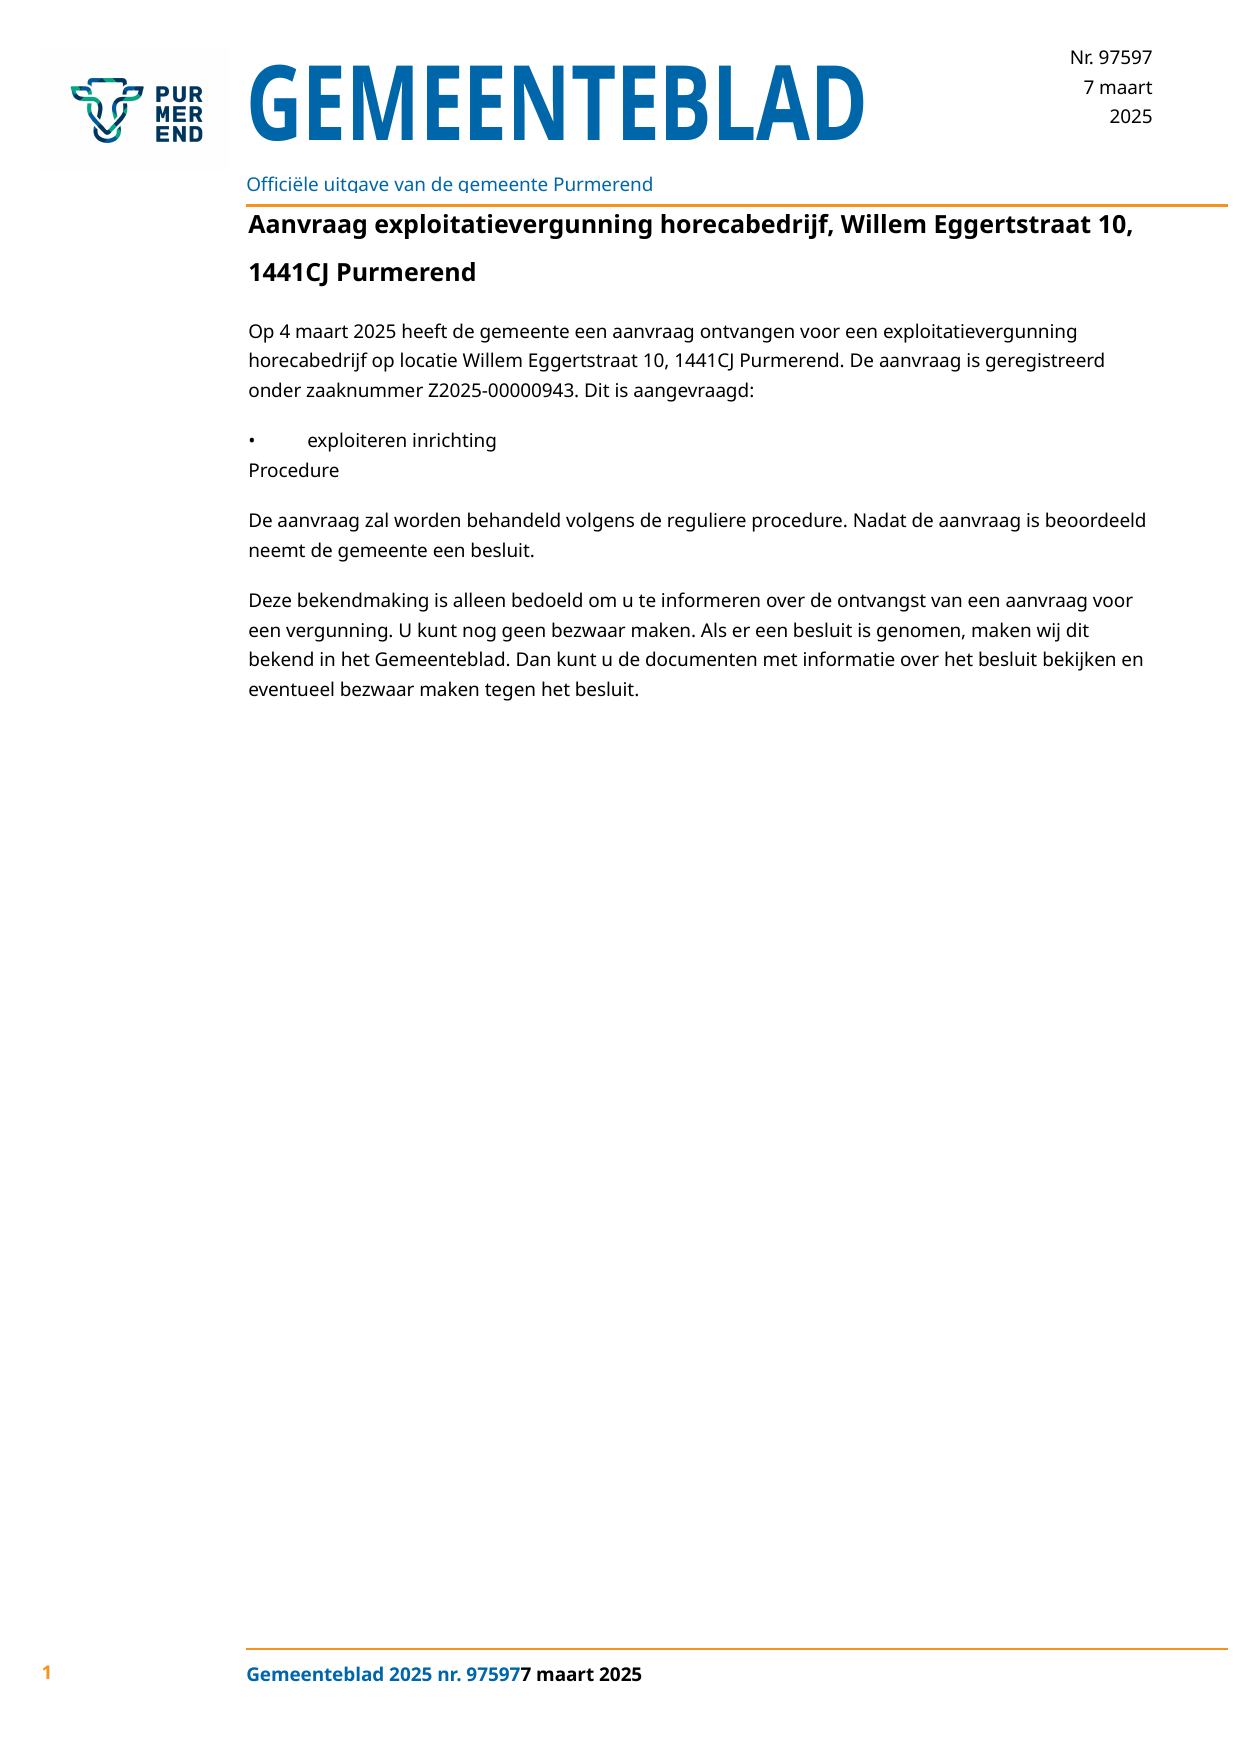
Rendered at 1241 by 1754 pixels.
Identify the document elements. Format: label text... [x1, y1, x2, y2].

text Op 4 maart 2025 heeft de gemeente een aanvraag ontvangen voor een exploitatievergunning horecabedrijf op locatie Willem Eggertstraat 10, 1441CJ Purmerend. De aanvraag is geregistreerd onder zaaknummer Z2025-00000943. Dit is aangevraagd: [248, 318, 1152, 403]
text De aanvraag zal worden behandeld volgens de reguliere procedure. Nadat de aanvraag is beoordeeld neemt de gemeente een besluit. [248, 507, 1152, 563]
text Aanvraag exploitatievergunning horecabedrijf, Willem Eggertstraat 10, 1441CJ Purmerend [248, 207, 1152, 288]
list exploiteren inrichting [248, 427, 1152, 453]
picture [41, 47, 231, 172]
text Deze bekendmaking is alleen bedoeld om u te informeren over de ontvangst van een aanvraag voor een vergunning. U kunt nog geen bezwaar maken. Als er een besluit is genomen, maken wij dit bekend in het Gemeenteblad. Dan kunt u de documenten met informatie over het besluit bekijken en eventueel bezwaar maken tegen het besluit. [248, 587, 1152, 702]
text Procedure [248, 457, 1152, 483]
